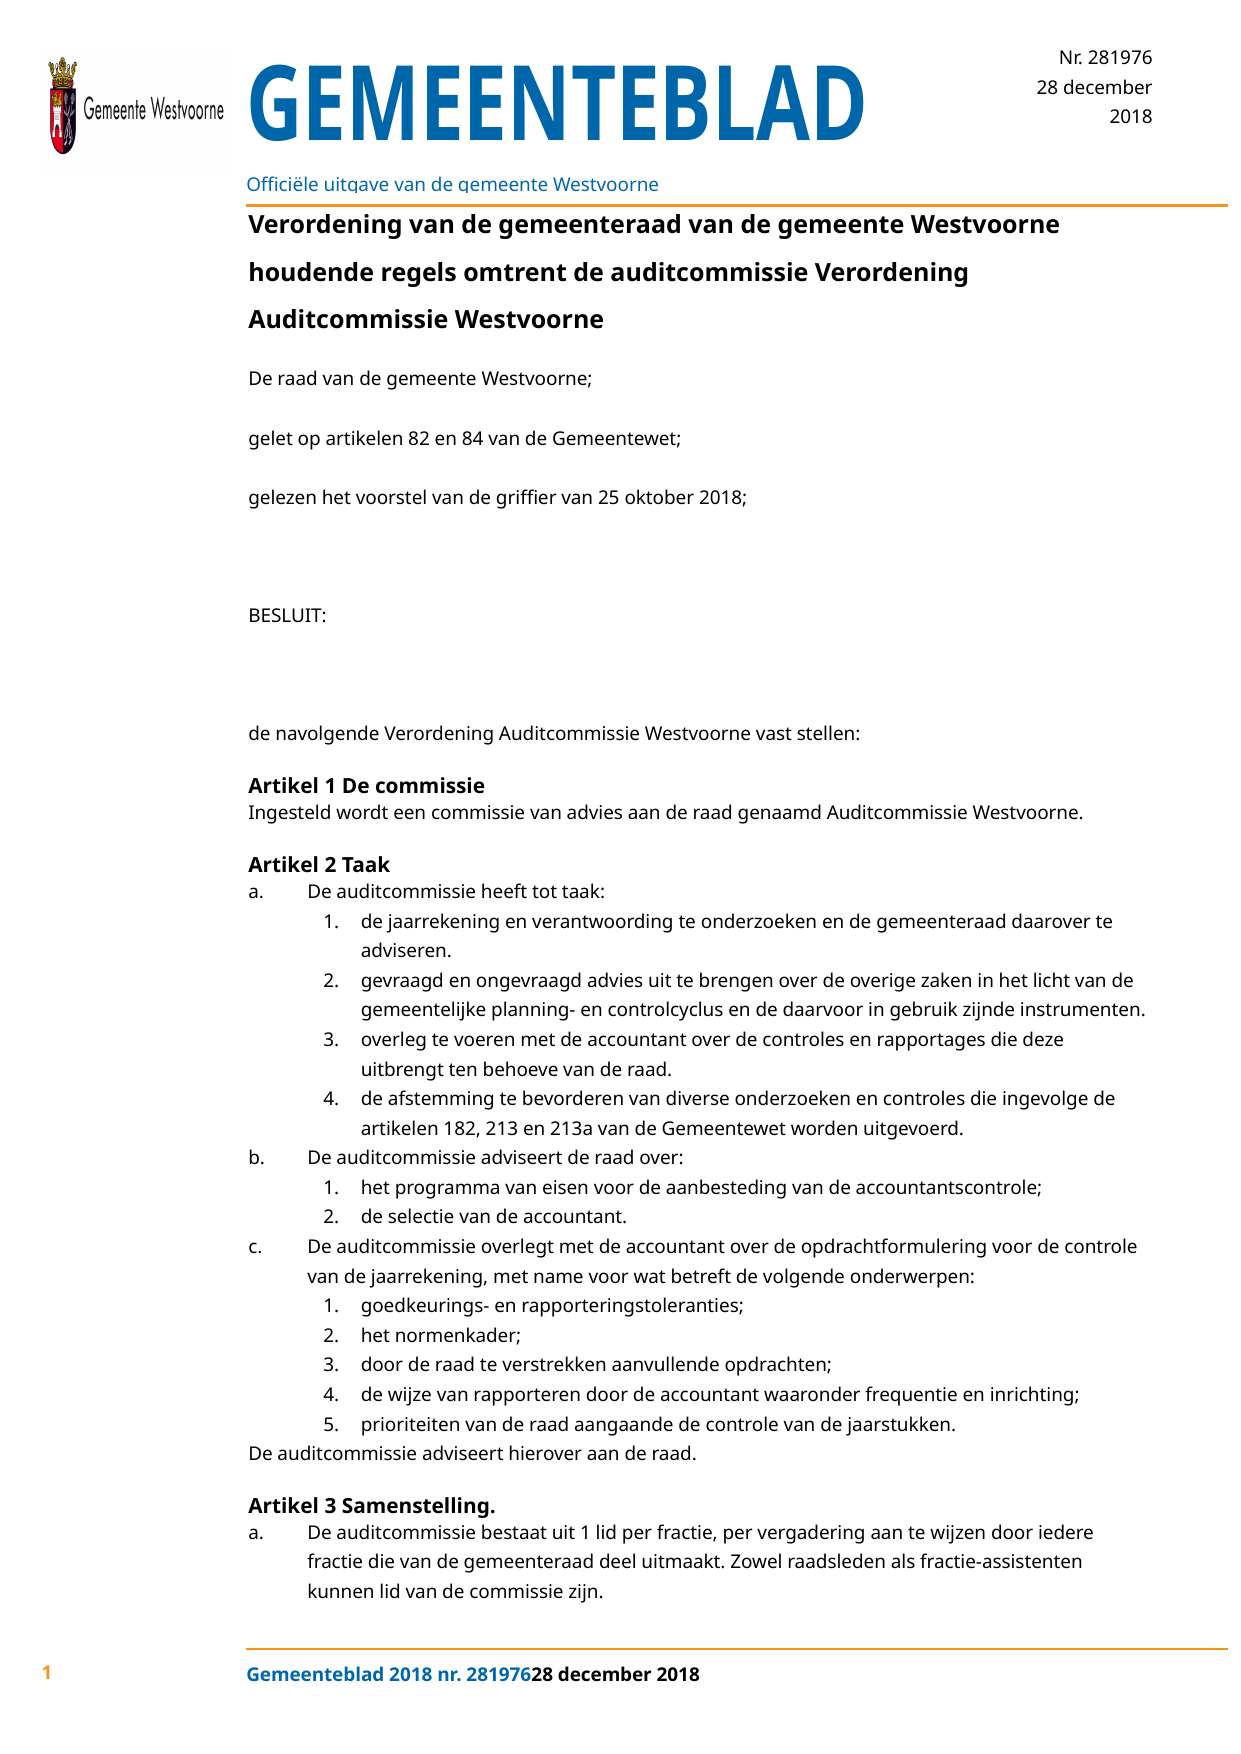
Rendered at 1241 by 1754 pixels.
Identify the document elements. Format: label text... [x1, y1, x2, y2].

list prioriteiten van de raad aangaande de controle van de jaarstukken. [323, 1411, 1152, 1436]
text Artikel 2 Taak [248, 850, 1152, 878]
picture [41, 47, 231, 172]
list overleg te voeren met de accountant over de controles en rapportages die deze uitbrengt ten behoeve van de raad. [323, 1026, 1152, 1081]
list de jaarrekening en verantwoording te onderzoeken en de gemeenteraad daarover te adviseren. [323, 908, 1152, 963]
list goedkeurings- en rapporteringstoleranties; [323, 1292, 1152, 1318]
text Verordening van de gemeenteraad van de gemeente Westvoorne houdende regels omtrent de auditcommissie Verordening Auditcommissie Westvoorne [248, 207, 1152, 336]
list de afstemming te bevorderen van diverse onderzoeken en controles die ingevolge de artikelen 182, 213 en 213a van de Gemeentewet worden uitgevoerd. [323, 1085, 1152, 1141]
list gevraagd en ongevraagd advies uit te brengen over de overige zaken in het licht van de gemeentelijke planning- en controlcyclus en de daarvoor in gebruik zijnde instrumenten. [323, 967, 1152, 1022]
text BESLUIT: [248, 602, 1152, 628]
text Ingesteld wordt een commissie van advies aan de raad genaamd Auditcommissie Westvoorne. [248, 799, 1152, 825]
text De auditcommissie adviseert hierover aan de raad. [248, 1440, 1152, 1466]
text de navolgende Verordening Auditcommissie Westvoorne vast stellen: [248, 721, 1152, 746]
list De auditcommissie bestaat uit 1 lid per fractie, per vergadering aan te wijzen door iedere fractie die van de gemeenteraad deel uitmaakt. Zowel raadsleden als fractie-assistenten kunnen lid van de commissie zijn. [248, 1519, 1152, 1604]
text gelet op artikelen 82 en 84 van de Gemeentewet; [248, 425, 1152, 450]
list De auditcommissie overlegt met de accountant over de opdrachtformulering voor de controle van de jaarrekening, met name voor wat betreft de volgende onderwerpen: [248, 1233, 1152, 1288]
text Artikel 3 Samenstelling. [248, 1491, 1152, 1519]
list De auditcommissie adviseert de raad over: [248, 1144, 1152, 1170]
list de wijze van rapporteren door de accountant waaronder frequentie en inrichting; [323, 1381, 1152, 1407]
text Artikel 1 De commissie [248, 771, 1152, 799]
list het normenkader; [323, 1322, 1152, 1348]
text gelezen het voorstel van de griffier van 25 oktober 2018; [248, 484, 1152, 509]
list de selectie van de accountant. [323, 1204, 1152, 1229]
list De auditcommissie heeft tot taak: [248, 878, 1152, 904]
text De raad van de gemeente Westvoorne; [248, 366, 1152, 391]
list door de raad te verstrekken aanvullende opdrachten; [323, 1352, 1152, 1377]
list het programma van eisen voor de aanbesteding van de accountantscontrole; [323, 1174, 1152, 1200]
